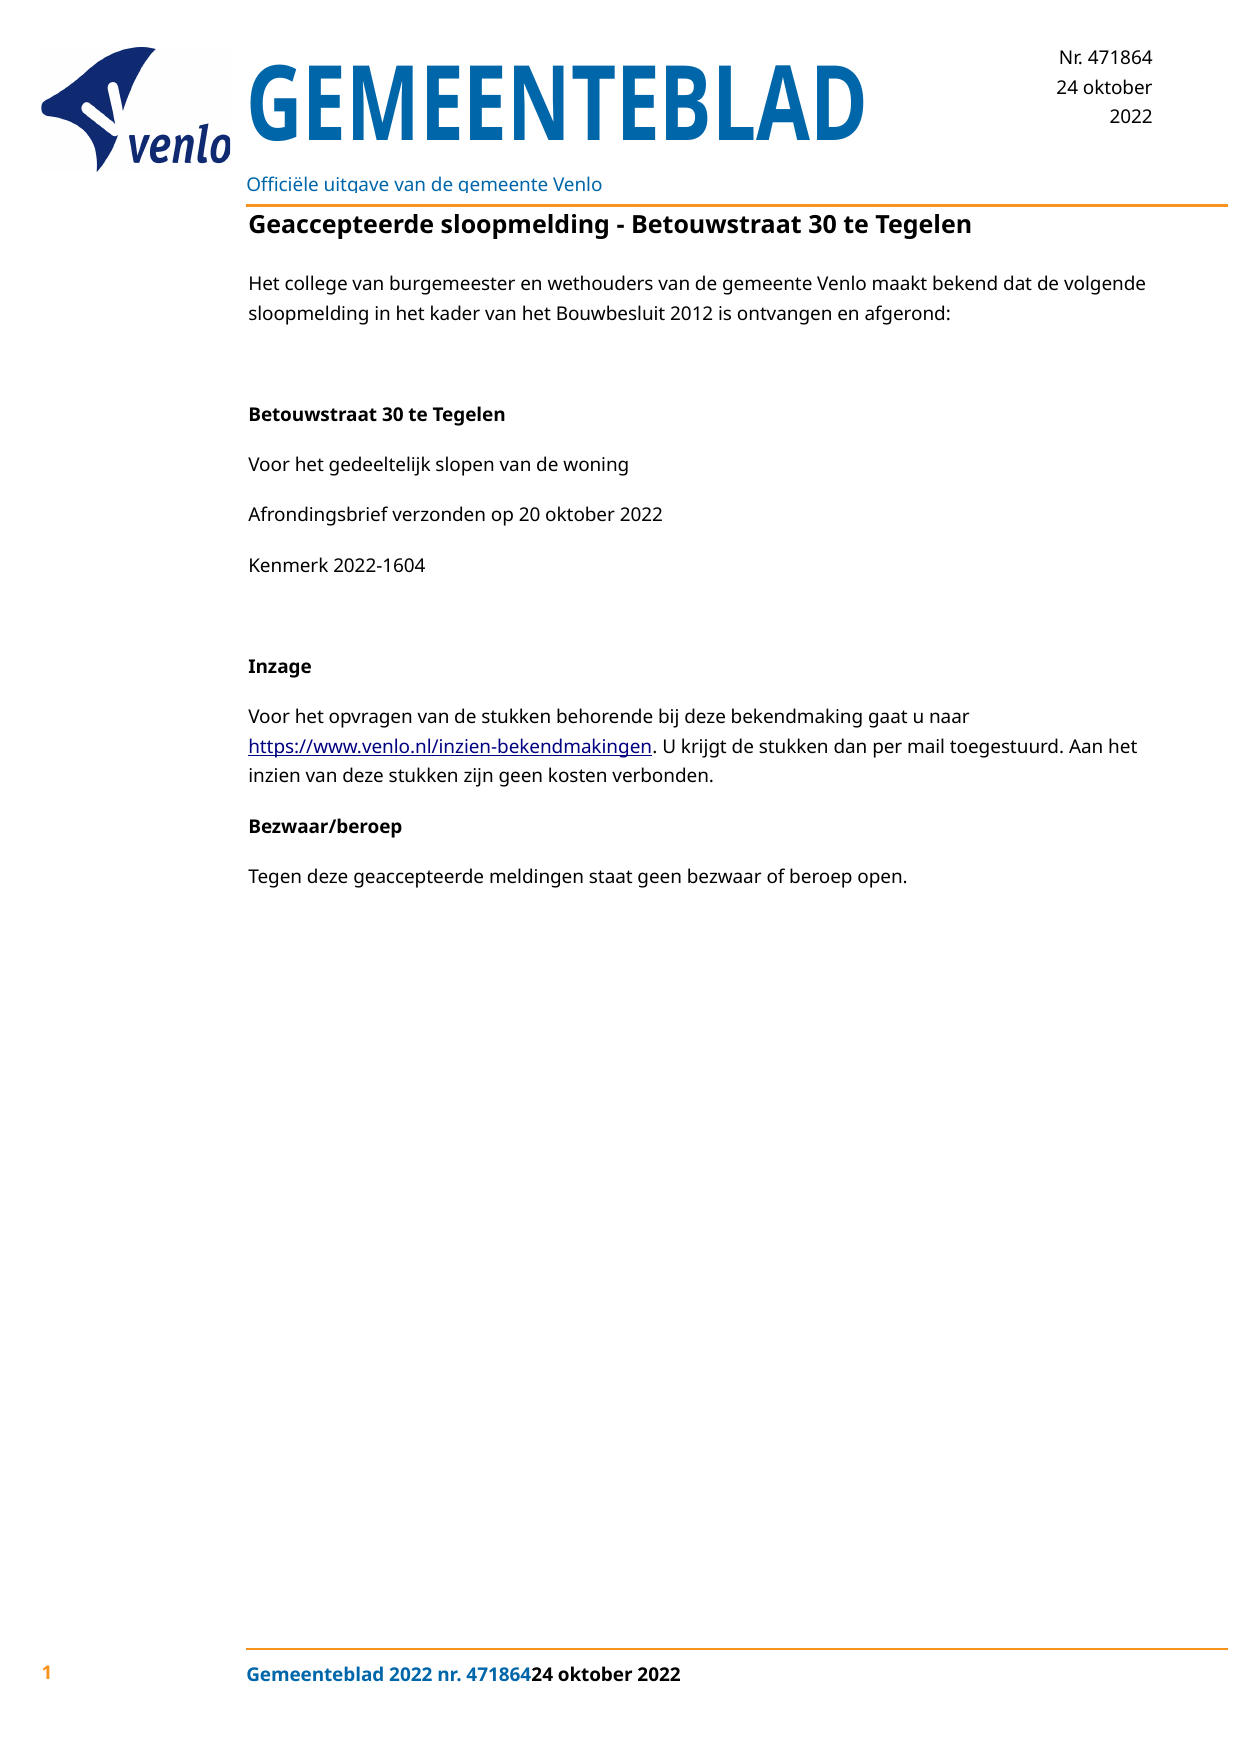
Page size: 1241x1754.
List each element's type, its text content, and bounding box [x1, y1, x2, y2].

text Bezwaar/beroep [248, 813, 1152, 838]
text Inzage [248, 653, 1152, 678]
text Voor het opvragen van de stukken behorende bij deze bekendmaking gaat u naar https://www.venlo.nl/inzien-bekendmakingen. U krijgt de stukken dan per mail toegestuurd. Aan het inzien van deze stukken zijn geen kosten verbonden. [248, 703, 1152, 788]
picture [41, 47, 231, 172]
text Geaccepteerde sloopmelding - Betouwstraat 30 te Tegelen [248, 207, 1152, 241]
text Tegen deze geaccepteerde meldingen staat geen bezwaar of beroep open. [248, 863, 1152, 889]
text Voor het gedeeltelijk slopen van de woning [248, 451, 1152, 477]
text Afrondingsbrief verzonden op 20 oktober 2022 [248, 502, 1152, 527]
text Kenmerk 2022-1604 [248, 552, 1152, 578]
text Betouwstraat 30 te Tegelen [248, 401, 1152, 426]
text Het college van burgemeester en wethouders van de gemeente Venlo maakt bekend dat de volgende sloopmelding in het kader van het Bouwbesluit 2012 is ontvangen en afgerond: [248, 270, 1152, 326]
